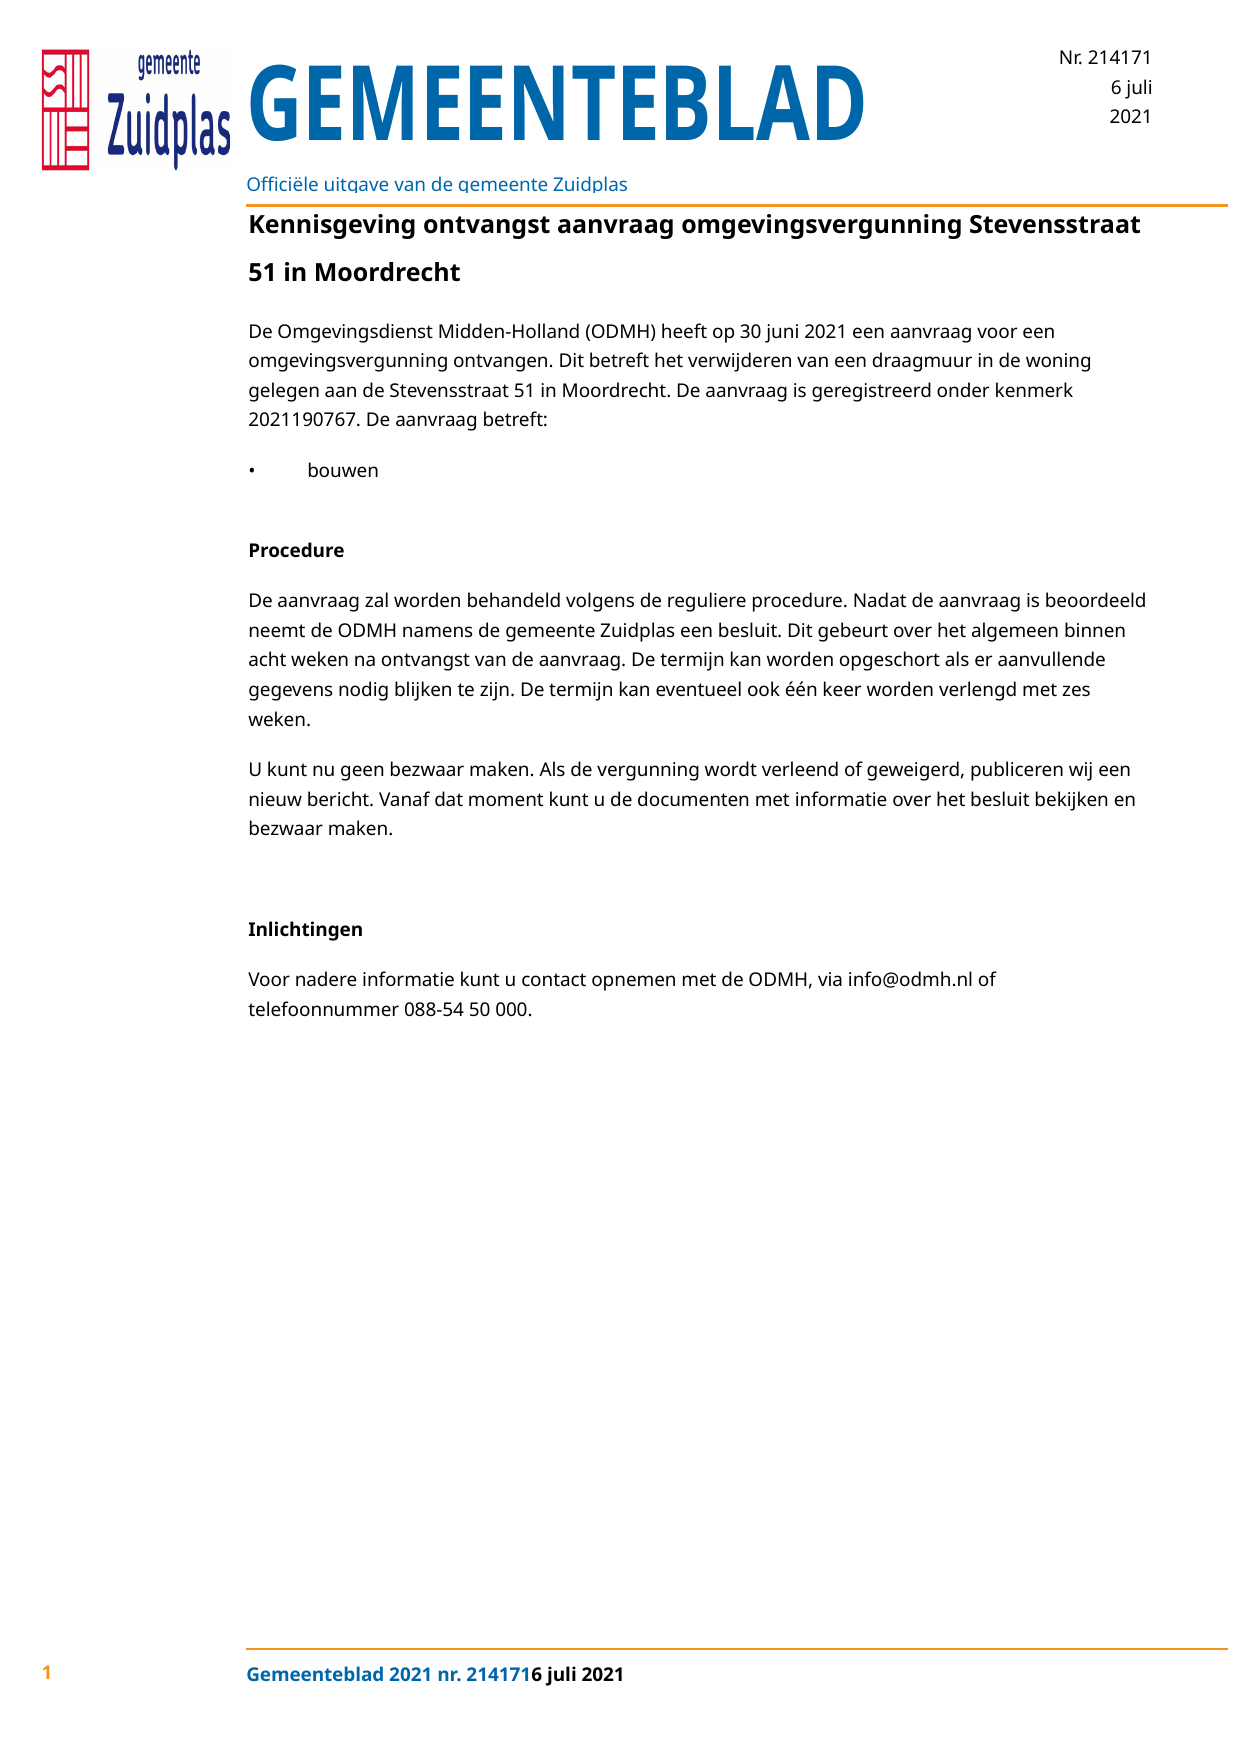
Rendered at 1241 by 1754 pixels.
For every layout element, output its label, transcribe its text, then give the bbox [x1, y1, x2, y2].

text De aanvraag zal worden behandeld volgens de reguliere procedure. Nadat de aanvraag is beoordeeld neemt de ODMH namens de gemeente Zuidplas een besluit. Dit gebeurt over het algemeen binnen acht weken na ontvangst van de aanvraag. De termijn kan worden opgeschort als er aanvullende gegevens nodig blijken te zijn. De termijn kan eventueel ook één keer worden verlengd met zes weken. [248, 587, 1152, 732]
text Voor nadere informatie kunt u contact opnemen met de ODMH, via info@odmh.nl of telefoonnummer 088-54 50 000. [248, 967, 1152, 1022]
list bouwen [248, 457, 1152, 483]
text De Omgevingsdienst Midden-Holland (ODMH) heeft op 30 juni 2021 een aanvraag voor een omgevingsvergunning ontvangen. Dit betreft het verwijderen van een draagmuur in de woning gelegen aan de Stevensstraat 51 in Moordrecht. De aanvraag is geregistreerd onder kenmerk 2021190767. De aanvraag betreft: [248, 318, 1152, 432]
text Kennisgeving ontvangst aanvraag omgevingsvergunning Stevensstraat 51 in Moordrecht [248, 207, 1152, 288]
text Procedure [248, 537, 1152, 563]
text Inlichtingen [248, 916, 1152, 942]
picture [41, 47, 231, 172]
text U kunt nu geen bezwaar maken. Als de vergunning wordt verleend of geweigerd, publiceren wij een nieuw bericht. Vanaf dat moment kunt u de documenten met informatie over het besluit bekijken en bezwaar maken. [248, 756, 1152, 841]
